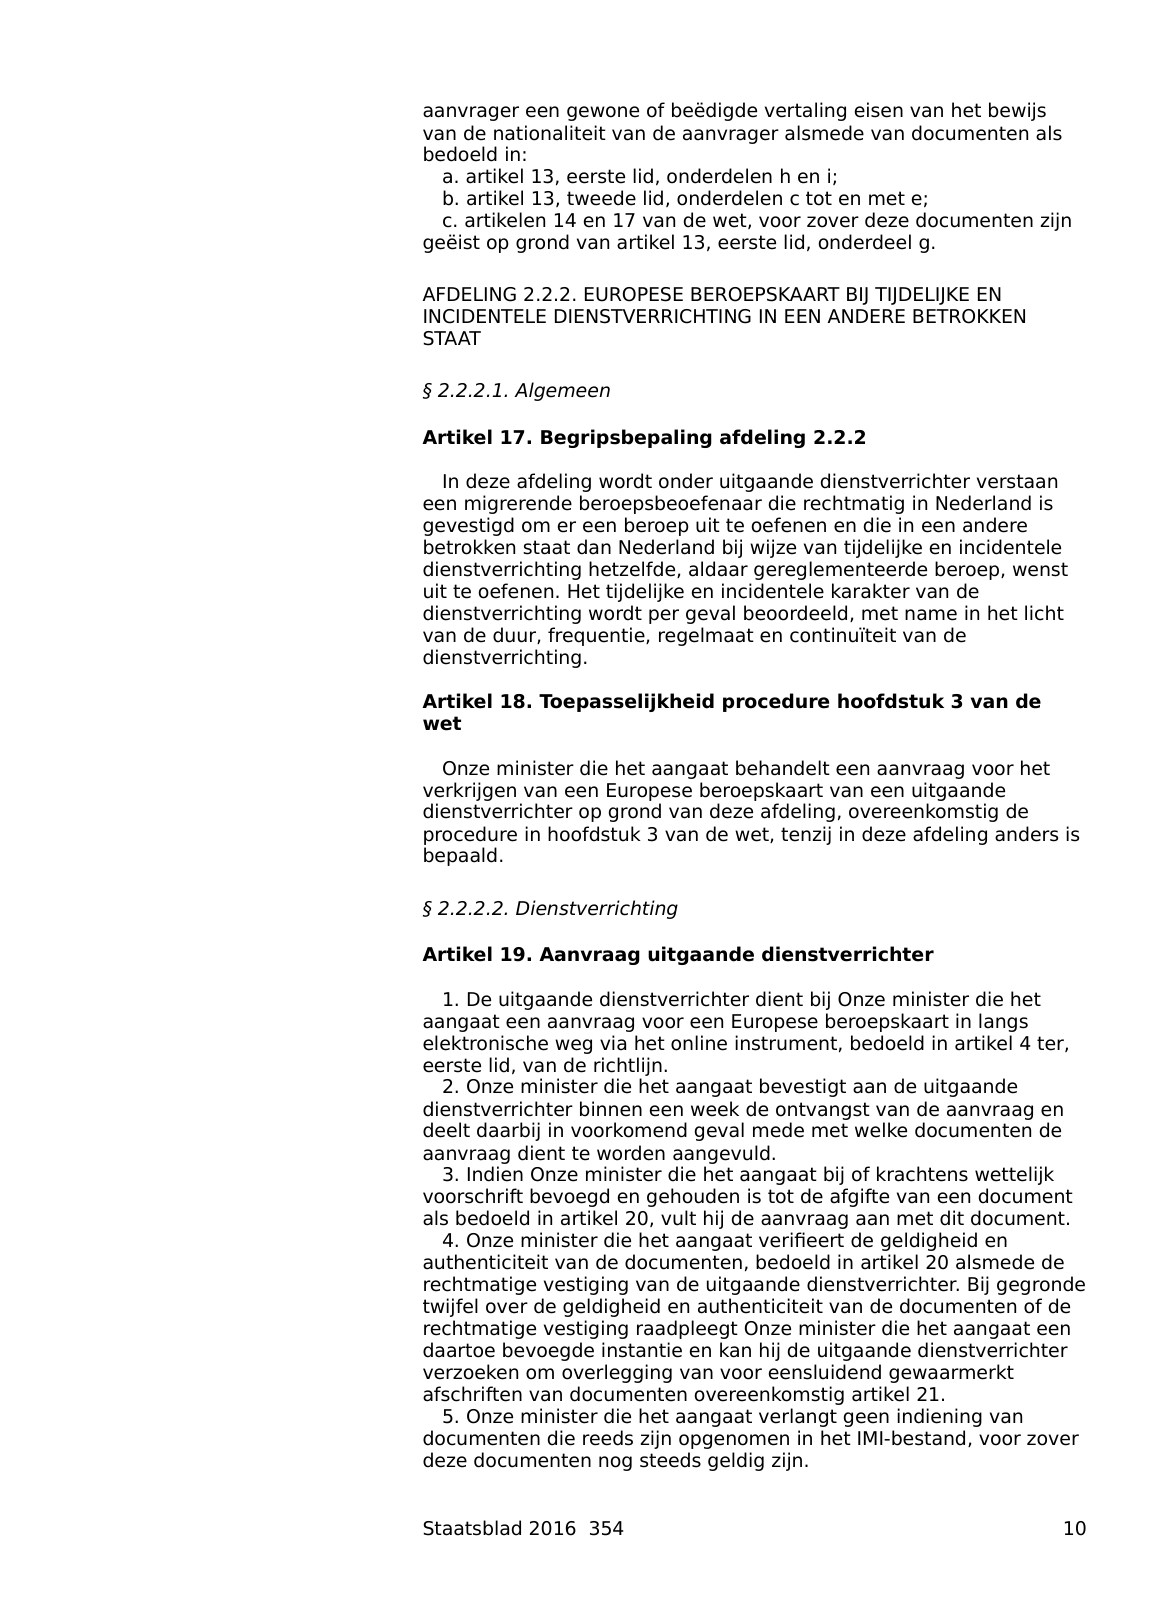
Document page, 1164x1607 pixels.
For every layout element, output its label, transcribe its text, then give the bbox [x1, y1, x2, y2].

subtitle AFDELING 2.2.2. EUROPESE BEROEPSKAART BIJ TIJDELIJKE EN INCIDENTELE DIENSTVERRICHTING IN EEN ANDERE BETROKKEN STAAT [422, 284, 1087, 350]
subtitle § 2.2.2.1. Algemeen [422, 380, 1087, 402]
text 3. Indien Onze minister die het aangaat bij of krachtens wettelijk voorschrift bevoegd en gehouden is tot de afgifte van een document als bedoeld in artikel 20, vult hij de aanvraag aan met dit document. [422, 1164, 1087, 1230]
text In deze afdeling wordt onder uitgaande dienstverrichter verstaan een migrerende beroepsbeoefenaar die rechtmatig in Nederland is gevestigd om er een beroep uit te oefenen en die in een andere betrokken staat dan Nederland bij wijze van tijdelijke en incidentele dienstverrichting hetzelfde, aldaar gereglementeerde beroep, wenst uit te oefenen. Het tijdelijke en incidentele karakter van de dienstverrichting wordt per geval beoordeeld, met name in het licht van de duur, frequentie, regelmaat en continuïteit van de dienstverrichting. [422, 471, 1087, 669]
text aanvrager een gewone of beëdigde vertaling eisen van het bewijs van de nationaliteit van de aanvrager alsmede van documenten als bedoeld in: [422, 100, 1087, 166]
text 2. Onze minister die het aangaat bevestigt aan de uitgaande dienstverrichter binnen een week de ontvangst van de aanvraag en deelt daarbij in voorkomend geval mede met welke documenten de aanvraag dient te worden aangevuld. [422, 1076, 1087, 1164]
subtitle Artikel 17. Begripsbepaling afdeling 2.2.2 [422, 427, 1087, 449]
text c. artikelen 14 en 17 van de wet, voor zover deze documenten zijn geëist op grond van artikel 13, eerste lid, onderdeel g. [422, 210, 1087, 254]
text 5. Onze minister die het aangaat verlangt geen indiening van documenten die reeds zijn opgenomen in het IMI-bestand, voor zover deze documenten nog steeds geldig zijn. [422, 1406, 1087, 1472]
text b. artikel 13, tweede lid, onderdelen c tot en met e; [422, 188, 1087, 210]
subtitle § 2.2.2.2. Dienstverrichting [422, 897, 1087, 919]
text Onze minister die het aangaat behandelt een aanvraag voor het verkrijgen van een Europese beroepskaart van een uitgaande dienstverrichter op grond van deze afdeling, overeenkomstig de procedure in hoofdstuk 3 van de wet, tenzij in deze afdeling anders is bepaald. [422, 757, 1087, 867]
text a. artikel 13, eerste lid, onderdelen h en i; [422, 166, 1087, 188]
text 4. Onze minister die het aangaat verifieert de geldigheid en authenticiteit van de documenten, bedoeld in artikel 20 alsmede de rechtmatige vestiging van de uitgaande dienstverrichter. Bij gegronde twijfel over de geldigheid en authenticiteit van de documenten of de rechtmatige vestiging raadpleegt Onze minister die het aangaat een daartoe bevoegde instantie en kan hij de uitgaande dienstverrichter verzoeken om overlegging van voor eensluidend gewaarmerkt afschriften van documenten overeenkomstig artikel 21. [422, 1230, 1087, 1406]
subtitle Artikel 19. Aanvraag uitgaande dienstverrichter [422, 944, 1087, 966]
subtitle Artikel 18. Toepasselijkheid procedure hoofdstuk 3 van de wet [422, 691, 1087, 735]
text 1. De uitgaande dienstverrichter dient bij Onze minister die het aangaat een aanvraag voor een Europese beroepskaart in langs elektronische weg via het online instrument, bedoeld in artikel 4 ter, eerste lid, van de richtlijn. [422, 988, 1087, 1076]
